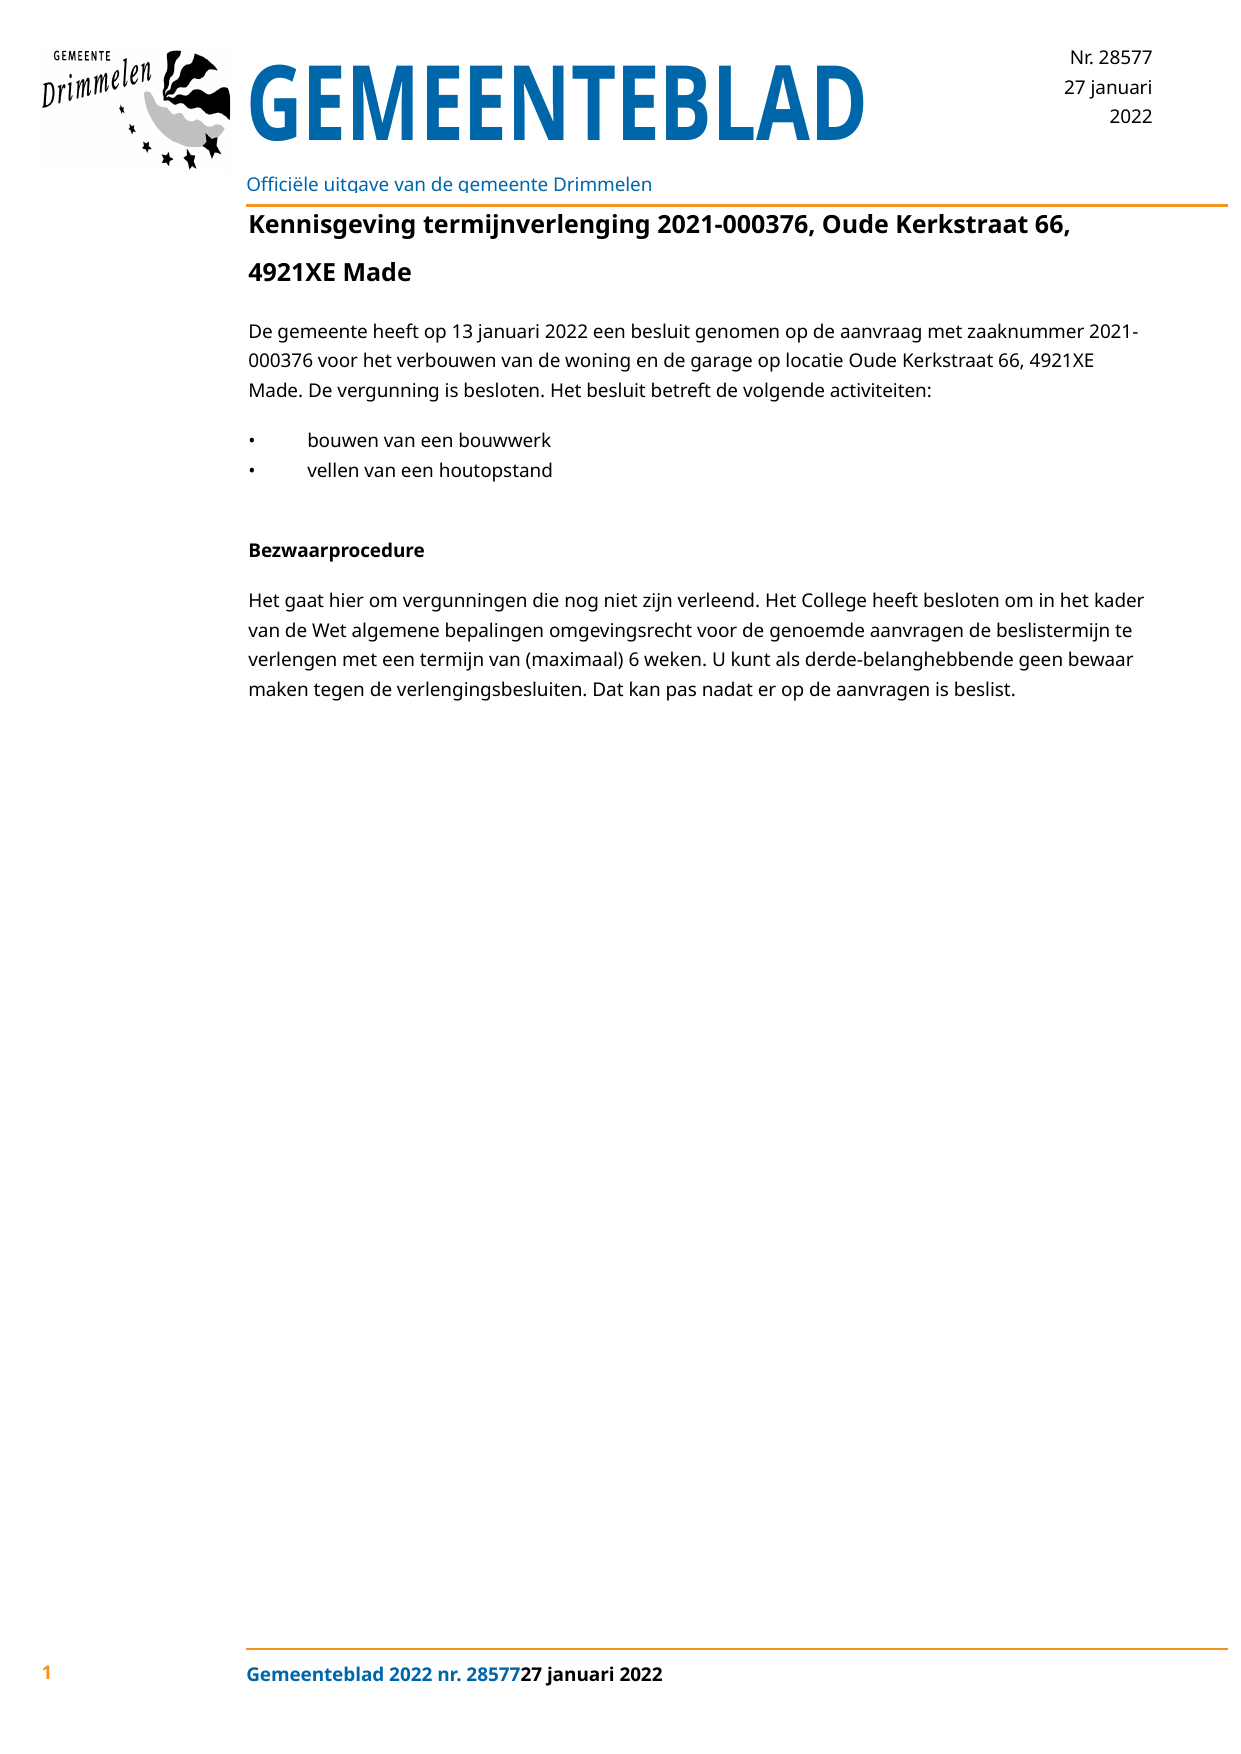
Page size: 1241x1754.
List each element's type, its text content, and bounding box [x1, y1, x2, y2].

text De gemeente heeft op 13 januari 2022 een besluit genomen op de aanvraag met zaaknummer 2021-000376 voor het verbouwen van de woning en de garage op locatie Oude Kerkstraat 66, 4921XE Made. De vergunning is besloten. Het besluit betreft de volgende activiteiten: [248, 318, 1152, 403]
list bouwen van een bouwwerk [248, 427, 1152, 453]
text Kennisgeving termijnverlenging 2021-000376, Oude Kerkstraat 66, 4921XE Made [248, 207, 1152, 288]
list vellen van een houtopstand [248, 457, 1152, 483]
text Bezwaarprocedure [248, 537, 1152, 563]
text Het gaat hier om vergunningen die nog niet zijn verleend. Het College heeft besloten om in het kader van de Wet algemene bepalingen omgevingsrecht voor de genoemde aanvragen de beslistermijn te verlengen met een termijn van (maximaal) 6 weken. U kunt als derde-belanghebbende geen bewaar maken tegen de verlengingsbesluiten. Dat kan pas nadat er op de aanvragen is beslist. [248, 587, 1152, 702]
picture [41, 47, 231, 172]
